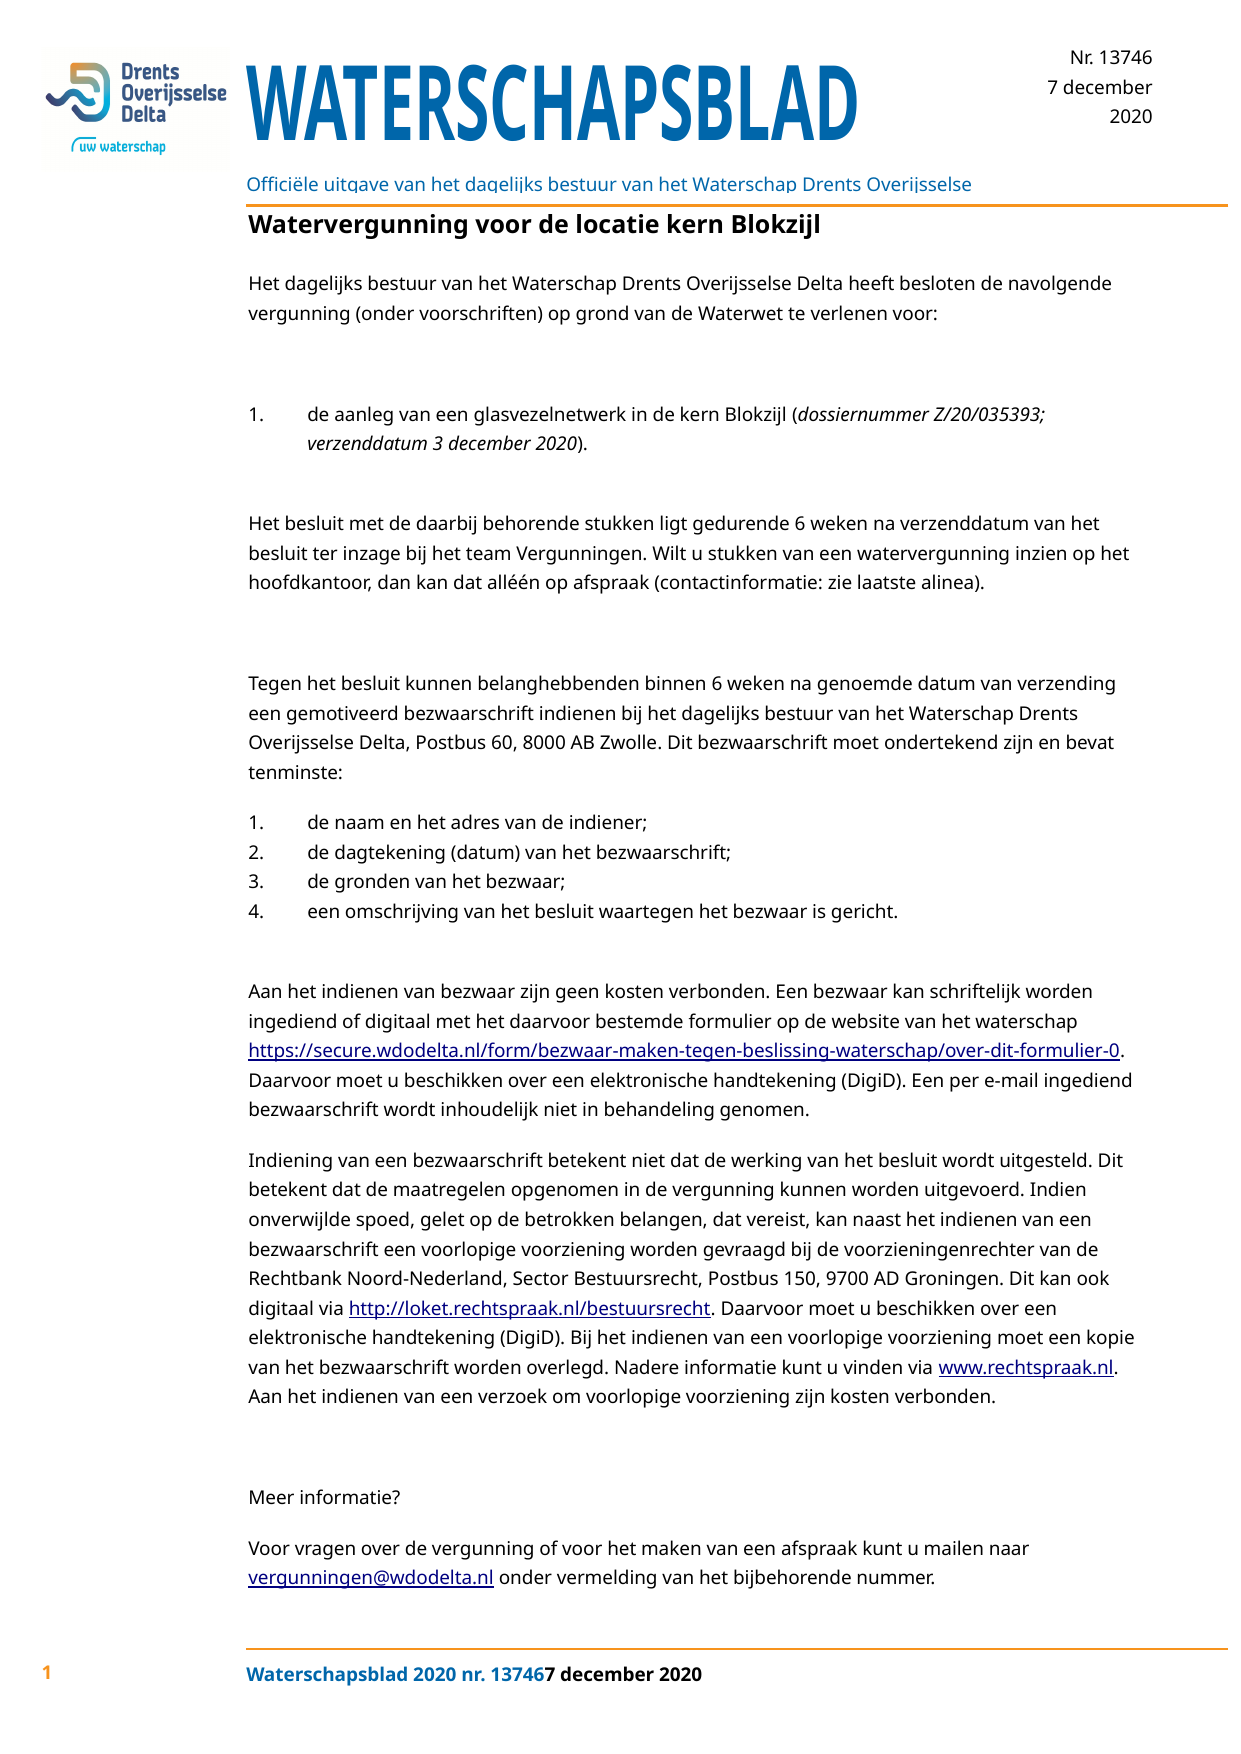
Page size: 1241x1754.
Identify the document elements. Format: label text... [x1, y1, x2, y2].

list een omschrijving van het besluit waartegen het bezwaar is gericht. [248, 898, 1152, 924]
picture [41, 47, 231, 172]
text Het besluit met de daarbij behorende stukken ligt gedurende 6 weken na verzenddatum van het besluit ter inzage bij het team Vergunningen. Wilt u stukken van een watervergunning inzien op het hoofdkantoor, dan kan dat alléén op afspraak (contactinformatie: zie laatste alinea). [248, 510, 1152, 595]
list de gronden van het bezwaar; [248, 869, 1152, 894]
list de aanleg van een glasvezelnetwerk in de kern Blokzijl (dossiernummer Z/20/035393; verzenddatum 3 december 2020). [248, 401, 1152, 456]
text Indiening van een bezwaarschrift betekent niet dat de werking van het besluit wordt uitgesteld. Dit betekent dat de maatregelen opgenomen in de vergunning kunnen worden uitgevoerd. Indien onverwijlde spoed, gelet op de betrokken belangen, dat vereist, kan naast het indienen van een bezwaarschrift een voorlopige voorziening worden gevraagd bij de voorzieningenrechter van de Rechtbank Noord-Nederland, Sector Bestuursrecht, Postbus 150, 9700 AD Groningen. Dit kan ook digitaal via http://loket.rechtspraak.nl/bestuursrecht. Daarvoor moet u beschikken over een elektronische handtekening (DigiD). Bij het indienen van een voorlopige voorziening moet een kopie van het bezwaarschrift worden overlegd. Nadere informatie kunt u vinden via www.rechtspraak.nl. Aan het indienen van een verzoek om voorlopige voorziening zijn kosten verbonden. [248, 1147, 1152, 1409]
text Het dagelijks bestuur van het Waterschap Drents Overijsselse Delta heeft besloten de navolgende vergunning (onder voorschriften) op grond van de Waterwet te verlenen voor: [248, 270, 1152, 326]
text Watervergunning voor de locatie kern Blokzijl [248, 207, 1152, 241]
list de dagtekening (datum) van het bezwaarschrift; [248, 839, 1152, 865]
text Tegen het besluit kunnen belanghebbenden binnen 6 weken na genoemde datum van verzending een gemotiveerd bezwaarschrift indienen bij het dagelijks bestuur van het Waterschap Drents Overijsselse Delta, Postbus 60, 8000 AB Zwolle. Dit bezwaarschrift moet ondertekend zijn en bevat tenminste: [248, 670, 1152, 785]
list de naam en het adres van de indiener; [248, 809, 1152, 835]
text Voor vragen over de vergunning of voor het maken van een afspraak kunt u mailen naar vergunningen@wdodelta.nl onder vermelding van het bijbehorende nummer. [248, 1535, 1152, 1590]
text Aan het indienen van bezwaar zijn geen kosten verbonden. Een bezwaar kan schriftelijk worden ingediend of digitaal met het daarvoor bestemde formulier op de website van het waterschap https://secure.wdodelta.nl/form/bezwaar-maken-tegen-beslissing-waterschap/over-dit-formulier-0. Daarvoor moet u beschikken over een elektronische handtekening (DigiD). Een per e-mail ingediend bezwaarschrift wordt inhoudelijk niet in behandeling genomen. [248, 978, 1152, 1122]
text Meer informatie? [248, 1484, 1152, 1510]
